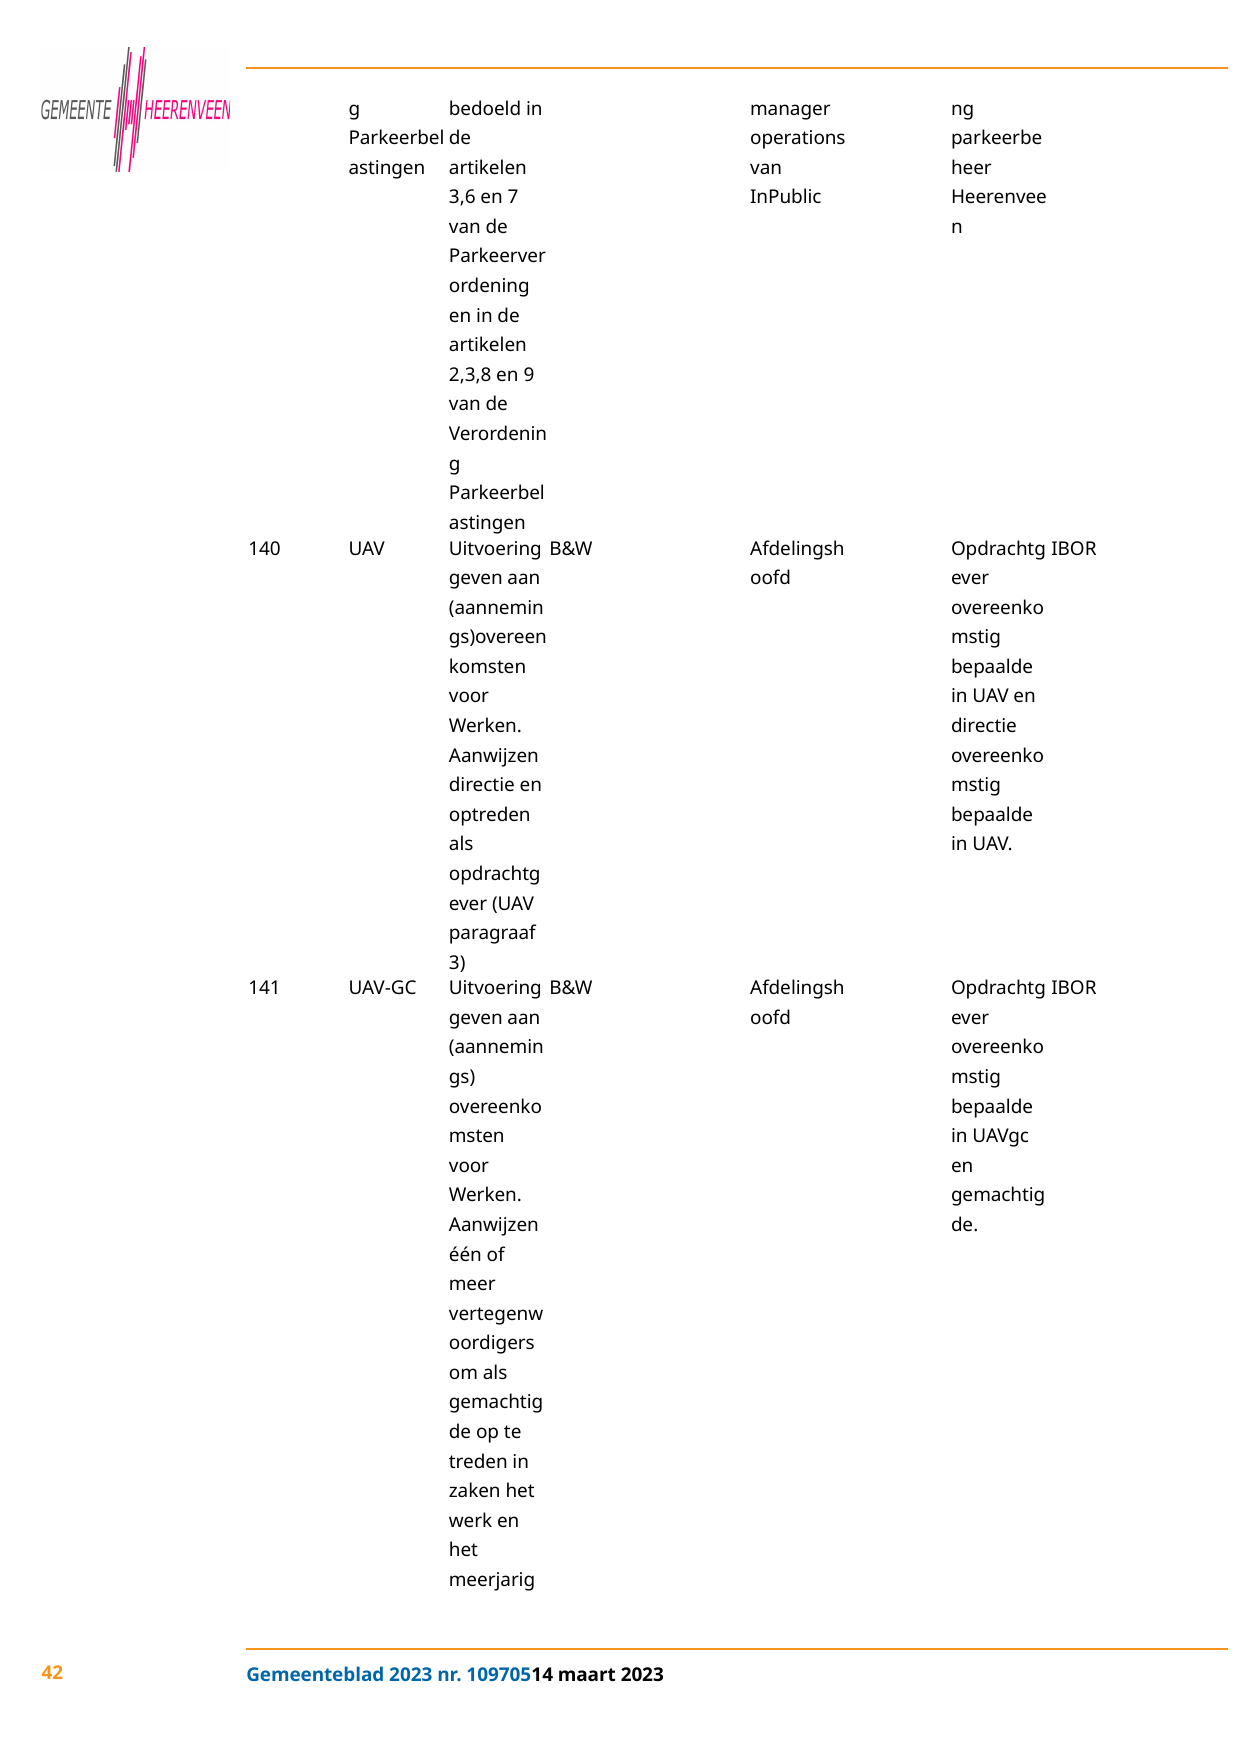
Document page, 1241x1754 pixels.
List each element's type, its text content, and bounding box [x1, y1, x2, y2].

table_cell Afdelingshoofd [750, 535, 850, 974]
table_cell IBOR [1051, 535, 1152, 974]
table_cell [549, 95, 649, 535]
table_cell 140 [248, 535, 348, 974]
table_cell [850, 535, 951, 974]
table_cell [650, 975, 750, 1592]
table_cell g Parkeerbelastingen [348, 95, 449, 535]
table_cell Afdelingshoofd [750, 975, 850, 1592]
table_cell Uitvoering geven aan (aannemings) overeenkomsten voor Werken. Aanwijzen één of meer vertegenwoordigers om als gemachtigde op te treden in zaken het werk en het meerjarig [449, 975, 549, 1592]
table_cell UAV [348, 535, 449, 974]
table_cell 141 [248, 975, 348, 1592]
picture [41, 47, 231, 172]
table_cell [850, 975, 951, 1592]
table_cell [650, 95, 750, 535]
table_cell [1051, 95, 1152, 535]
table_cell [850, 95, 951, 535]
table_cell [650, 535, 750, 974]
table_cell B&W [549, 975, 649, 1592]
table_cell manager operations van InPublic [750, 95, 850, 535]
table_cell B&W [549, 535, 649, 974]
table_cell ng parkeerbeheer Heerenveen [951, 95, 1051, 535]
table_cell UAV-GC [348, 975, 449, 1592]
table_cell [248, 95, 348, 535]
table_cell IBOR [1051, 975, 1152, 1592]
table_cell bedoeld in de artikelen 3,6 en 7 van de Parkeerverordening en in de artikelen 2,3,8 en 9 van de Verordening Parkeerbelastingen [449, 95, 549, 535]
table_cell Opdrachtgever overeenkomstig bepaalde in UAV en directie overeenkomstig bepaalde in UAV. [951, 535, 1051, 974]
table_cell Uitvoering geven aan (aannemings)overeenkomsten voor Werken. Aanwijzen directie en optreden als opdrachtgever (UAV paragraaf 3) [449, 535, 549, 974]
table_cell Opdrachtgever overeenkomstig bepaalde in UAVgc en gemachtigde. [951, 975, 1051, 1592]
